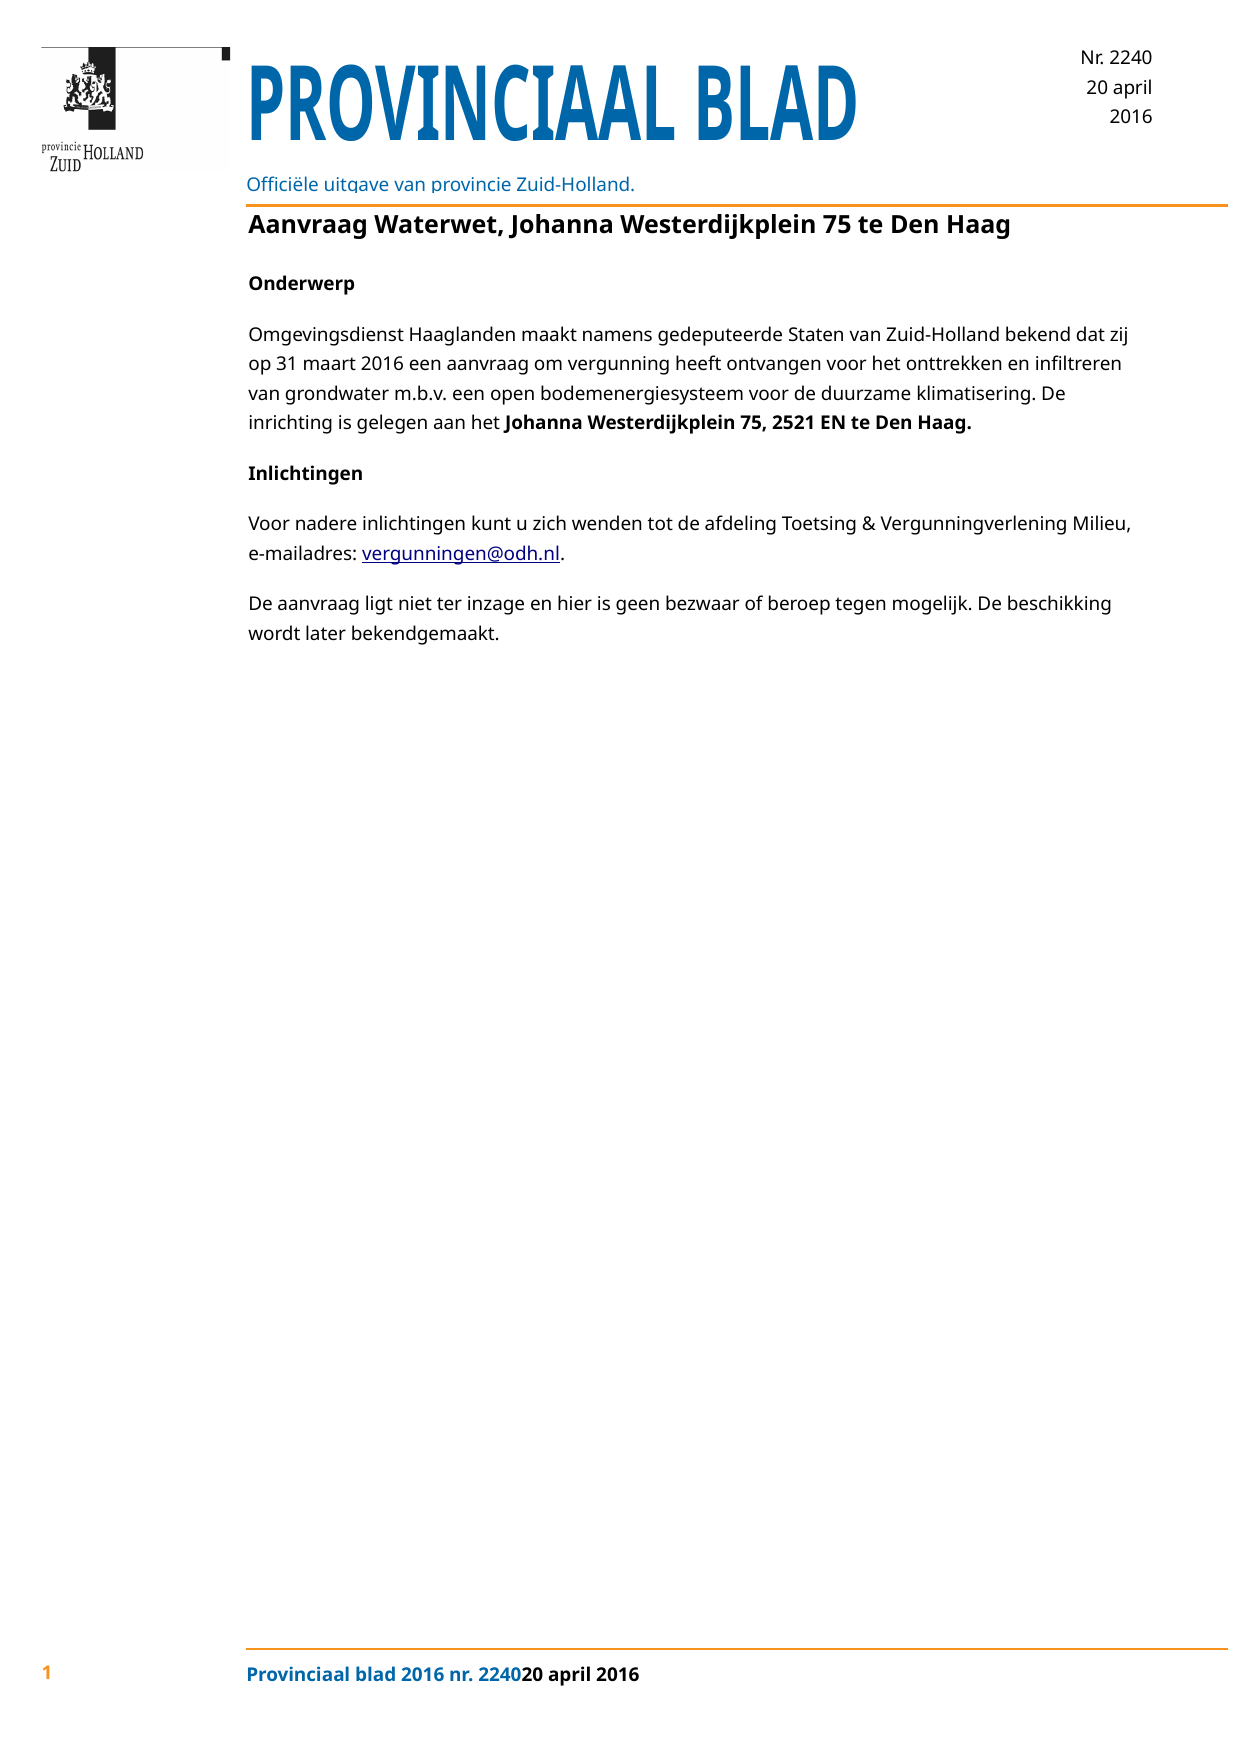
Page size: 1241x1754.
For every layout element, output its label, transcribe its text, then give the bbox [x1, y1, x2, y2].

text Inlichtingen [248, 460, 1152, 486]
text De aanvraag ligt niet ter inzage en hier is geen bezwaar of beroep tegen mogelijk. De beschikking wordt later bekendgemaakt. [248, 590, 1152, 646]
text Onderwerp [248, 270, 1152, 296]
picture [41, 47, 231, 172]
text Omgevingsdienst Haaglanden maakt namens gedeputeerde Staten van Zuid-Holland bekend dat zij op 31 maart 2016 een aanvraag om vergunning heeft ontvangen voor het onttrekken en infiltreren van grondwater m.b.v. een open bodemenergiesysteem voor de duurzame klimatisering. De inrichting is gelegen aan het Johanna Westerdijkplein 75, 2521 EN te Den Haag. [248, 321, 1152, 435]
text Voor nadere inlichtingen kunt u zich wenden tot de afdeling Toetsing & Vergunningverlening Milieu, e-mailadres: vergunningen@odh.nl. [248, 510, 1152, 566]
text Aanvraag Waterwet, Johanna Westerdijkplein 75 te Den Haag [248, 207, 1152, 241]
